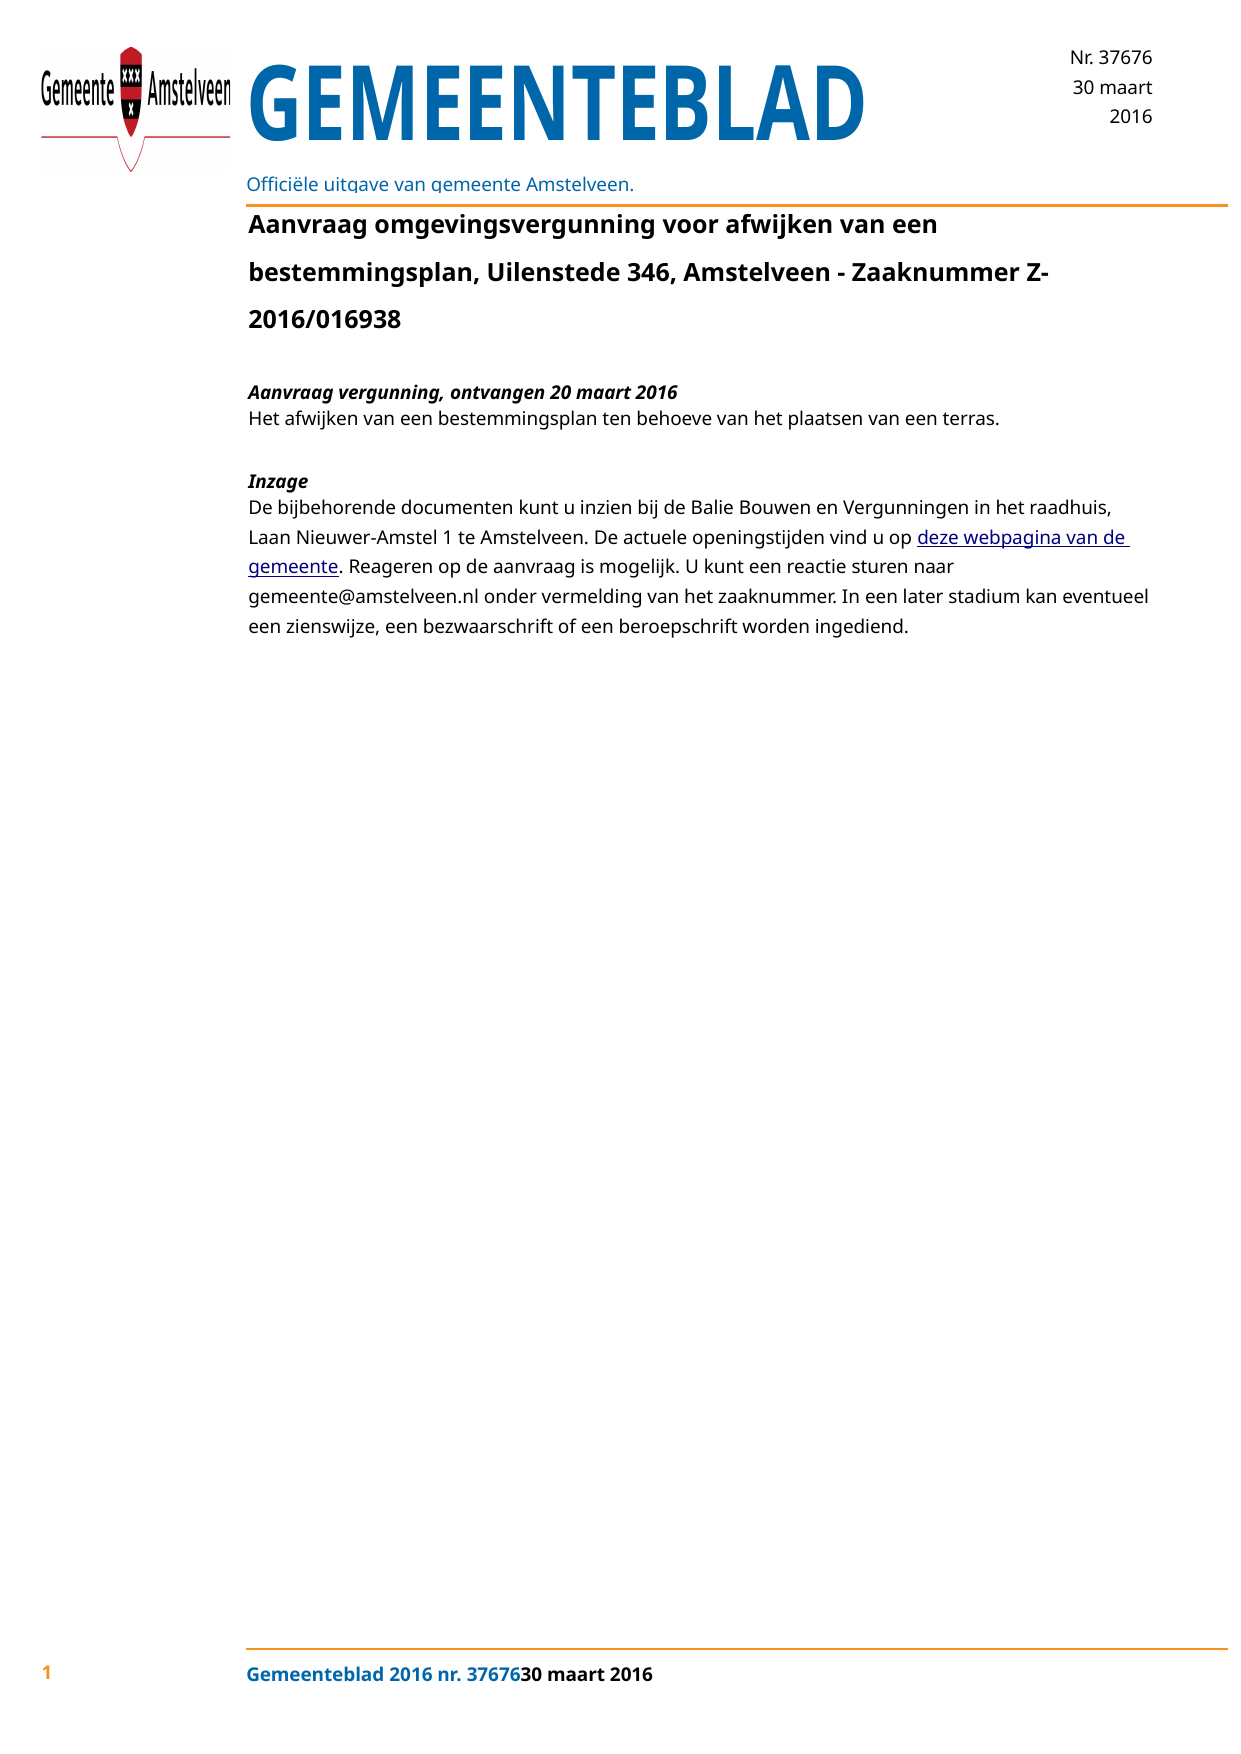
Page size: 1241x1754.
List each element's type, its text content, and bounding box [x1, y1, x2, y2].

text Inzage [248, 469, 1152, 494]
text Aanvraag vergunning, ontvangen 20 maart 2016 [248, 379, 1152, 405]
picture [41, 47, 231, 172]
text Aanvraag omgevingsvergunning voor afwijken van een bestemmingsplan, Uilenstede 346, Amstelveen - Zaaknummer Z-2016/016938 [248, 207, 1152, 336]
text De bijbehorende documenten kunt u inzien bij de Balie Bouwen en Vergunningen in het raadhuis, Laan Nieuwer-Amstel 1 te Amstelveen. De actuele openingstijden vind u op deze webpagina van de gemeente. Reageren op de aanvraag is mogelijk. U kunt een reactie sturen naar gemeente@amstelveen.nl onder vermelding van het zaaknummer. In een later stadium kan eventueel een zienswijze, een bezwaarschrift of een beroepschrift worden ingediend. [248, 494, 1152, 638]
text Het afwijken van een bestemmingsplan ten behoeve van het plaatsen van een terras. [248, 405, 1152, 431]
